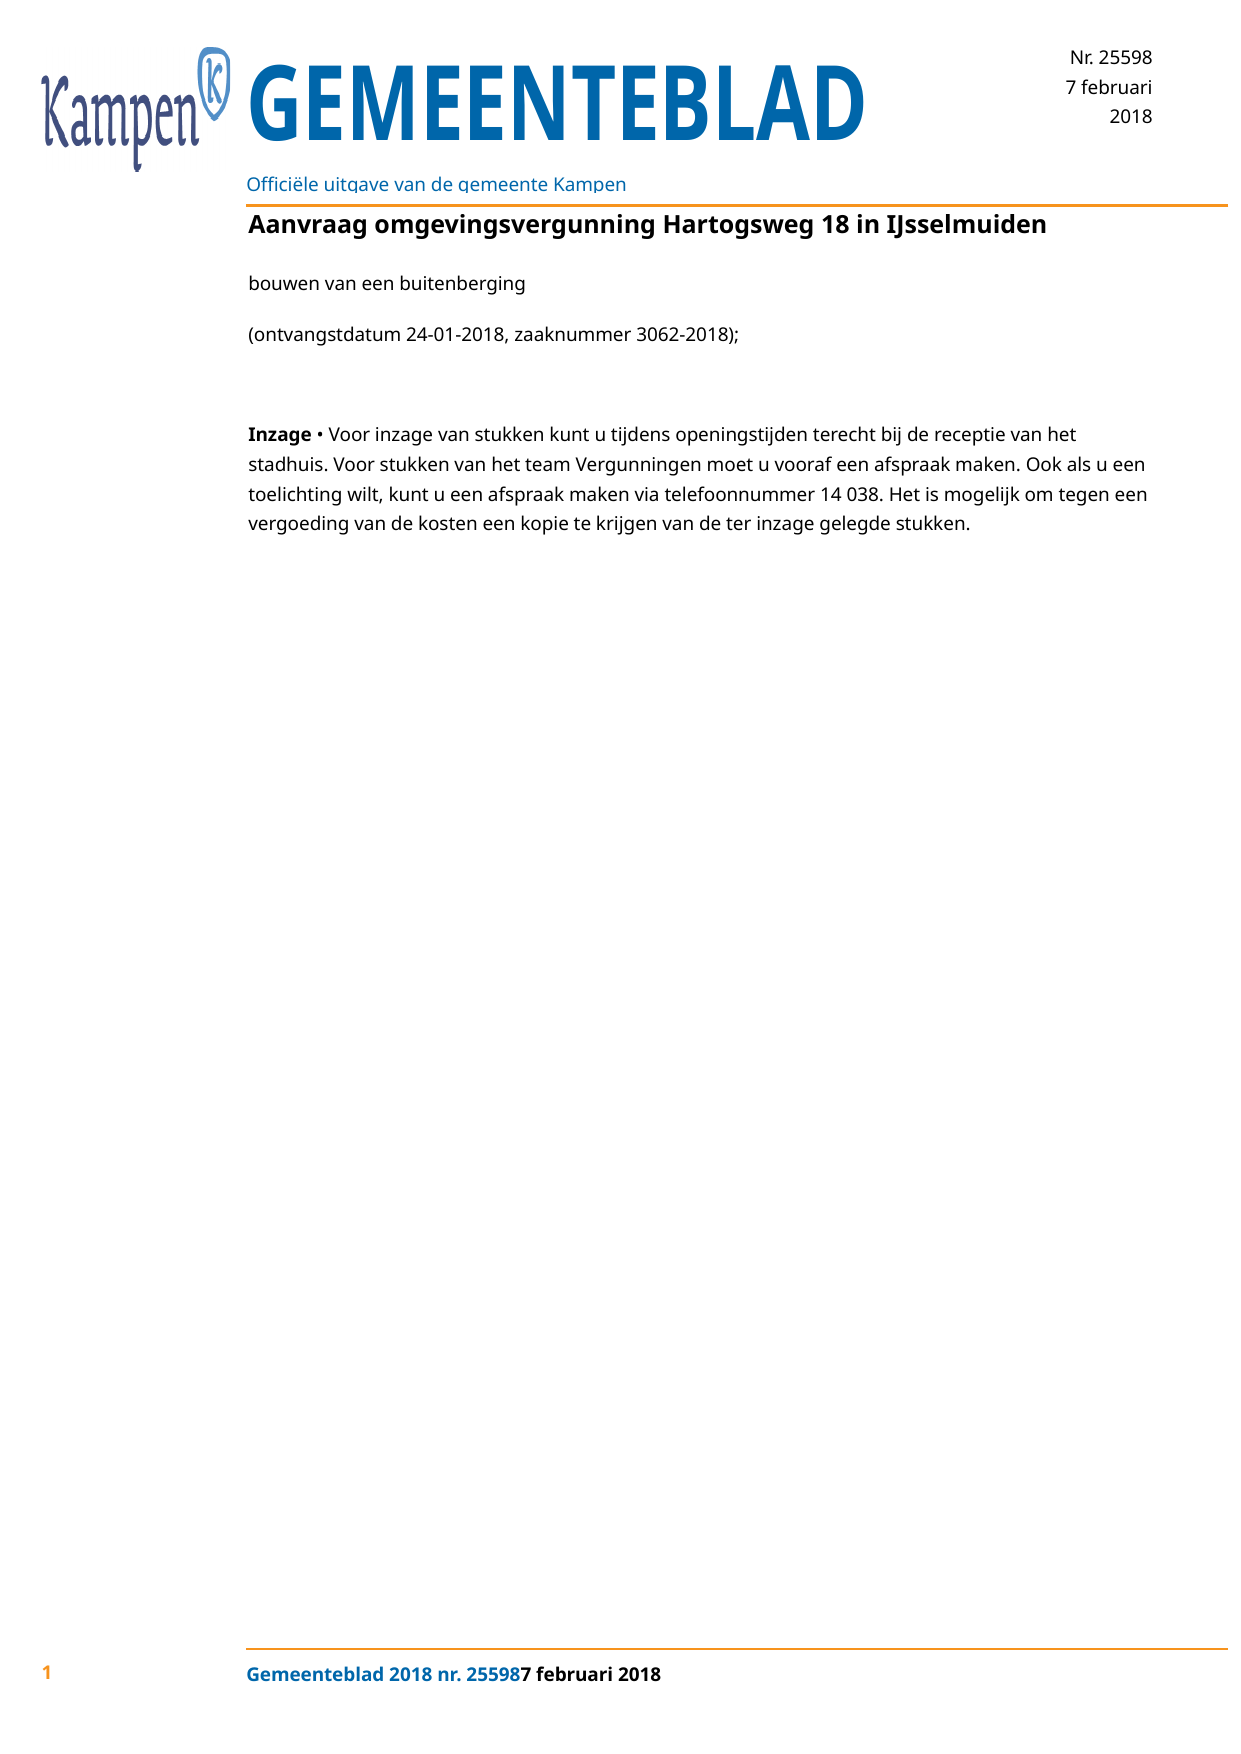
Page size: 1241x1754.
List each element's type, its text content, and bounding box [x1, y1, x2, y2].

text Aanvraag omgevingsvergunning Hartogsweg 18 in IJsselmuiden [248, 207, 1152, 241]
text (ontvangstdatum 24-01-2018, zaaknummer 3062-2018); [248, 321, 1152, 346]
text bouwen van een buitenberging [248, 270, 1152, 296]
text Inzage • Voor inzage van stukken kunt u tijdens openingstijden terecht bij de receptie van het stadhuis. Voor stukken van het team Vergunningen moet u vooraf een afspraak maken. Ook als u een toelichting wilt, kunt u een afspraak maken via telefoonnummer 14 038. Het is mogelijk om tegen een vergoeding van de kosten een kopie te krijgen van de ter inzage gelegde stukken. [248, 422, 1152, 536]
picture [41, 47, 231, 172]
